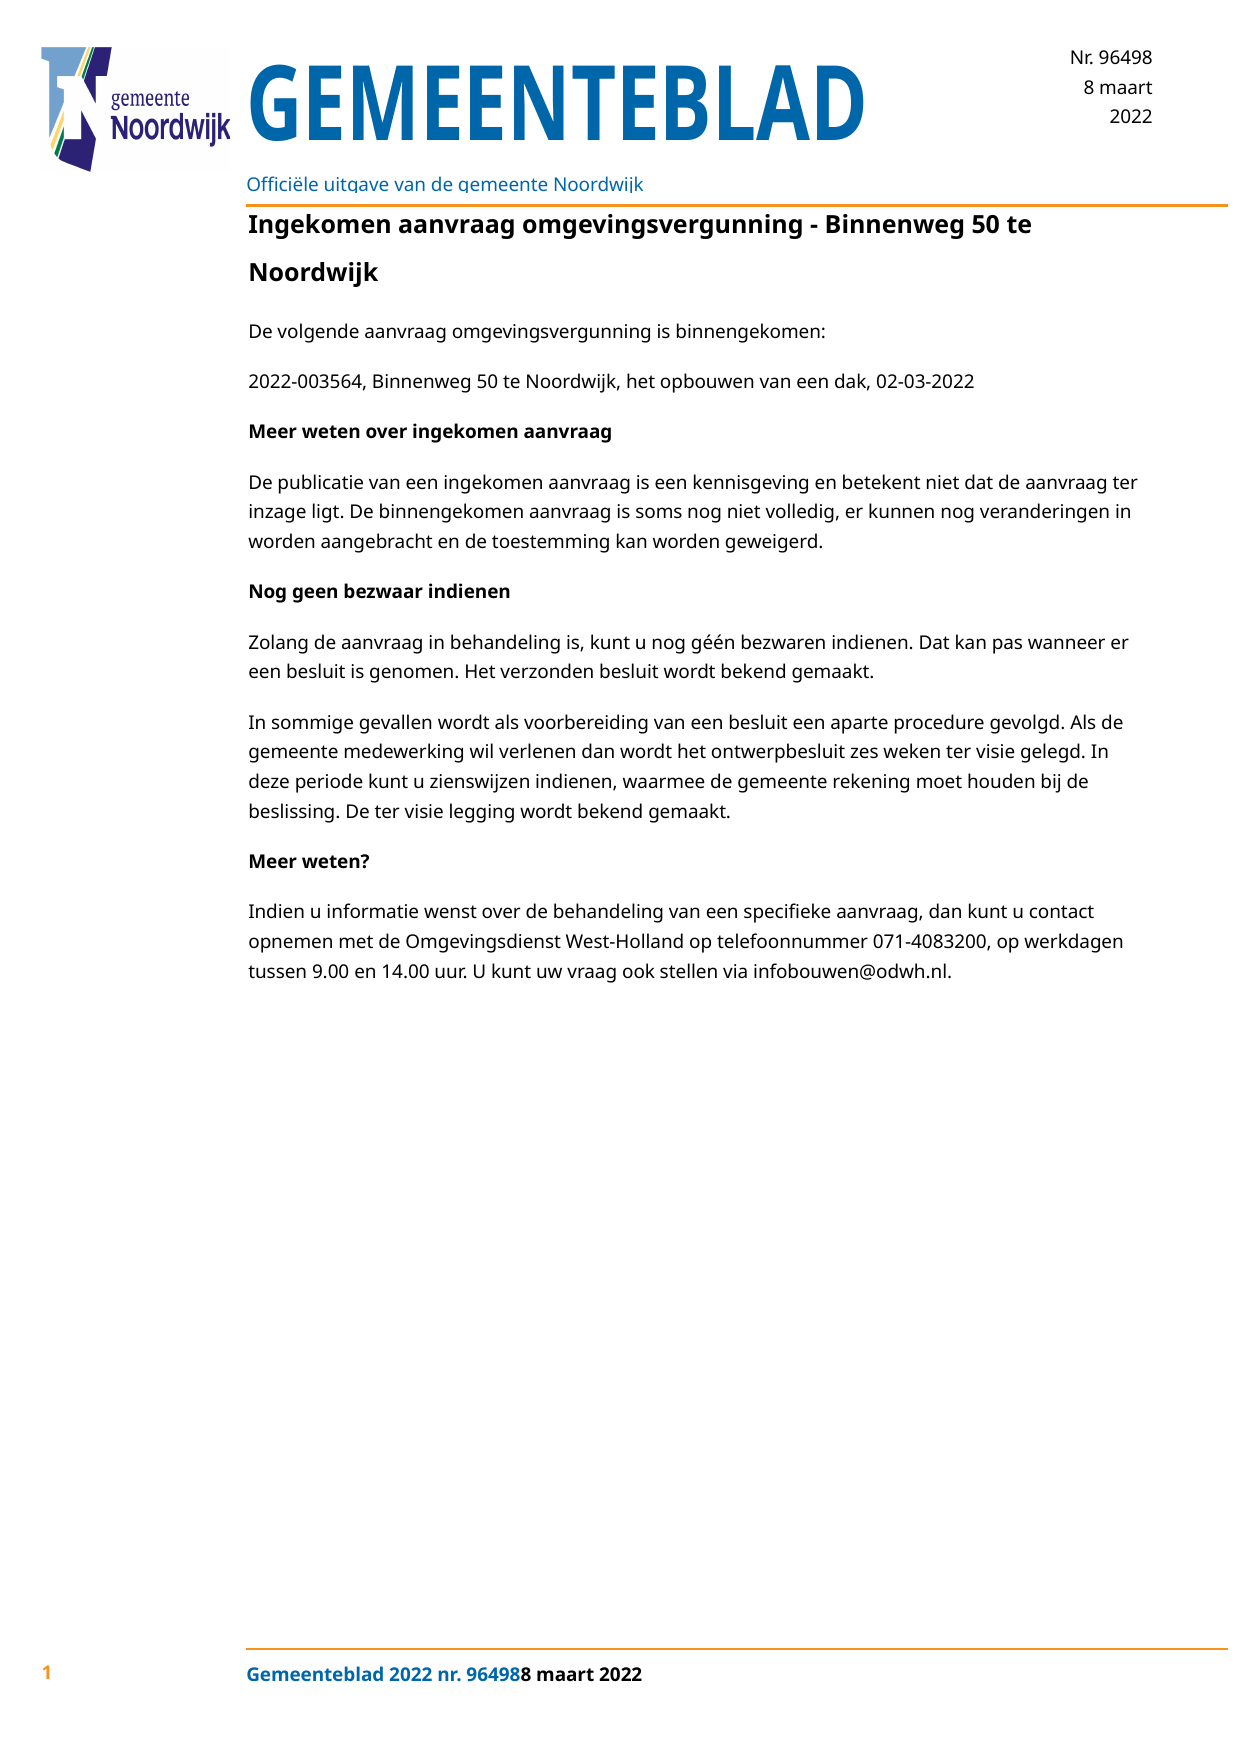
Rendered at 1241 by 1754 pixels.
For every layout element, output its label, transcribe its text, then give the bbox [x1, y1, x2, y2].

text Meer weten over ingekomen aanvraag [248, 419, 1152, 444]
text Ingekomen aanvraag omgevingsvergunning - Binnenweg 50 te Noordwijk [248, 207, 1152, 288]
picture [41, 47, 231, 172]
text De publicatie van een ingekomen aanvraag is een kennisgeving en betekent niet dat de aanvraag ter inzage ligt. De binnengekomen aanvraag is soms nog niet volledig, er kunnen nog veranderingen in worden aangebracht en de toestemming kan worden geweigerd. [248, 469, 1152, 554]
text Zolang de aanvraag in behandeling is, kunt u nog géén bezwaren indienen. Dat kan pas wanneer er een besluit is genomen. Het verzonden besluit wordt bekend gemaakt. [248, 629, 1152, 684]
text 2022-003564, Binnenweg 50 te Noordwijk, het opbouwen van een dak, 02-03-2022 [248, 368, 1152, 394]
text Nog geen bezwaar indienen [248, 579, 1152, 604]
text De volgende aanvraag omgevingsvergunning is binnengekomen: [248, 318, 1152, 344]
text Indien u informatie wenst over de behandeling van een specifieke aanvraag, dan kunt u contact opnemen met de Omgevingsdienst West-Holland op telefoonnummer 071-4083200, op werkdagen tussen 9.00 en 14.00 uur. U kunt uw vraag ook stellen via infobouwen@odwh.nl. [248, 899, 1152, 984]
text Meer weten? [248, 848, 1152, 874]
text In sommige gevallen wordt als voorbereiding van een besluit een aparte procedure gevolgd. Als de gemeente medewerking wil verlenen dan wordt het ontwerpbesluit zes weken ter visie gelegd. In deze periode kunt u zienswijzen indienen, waarmee de gemeente rekening moet houden bij de beslissing. De ter visie legging wordt bekend gemaakt. [248, 709, 1152, 824]
